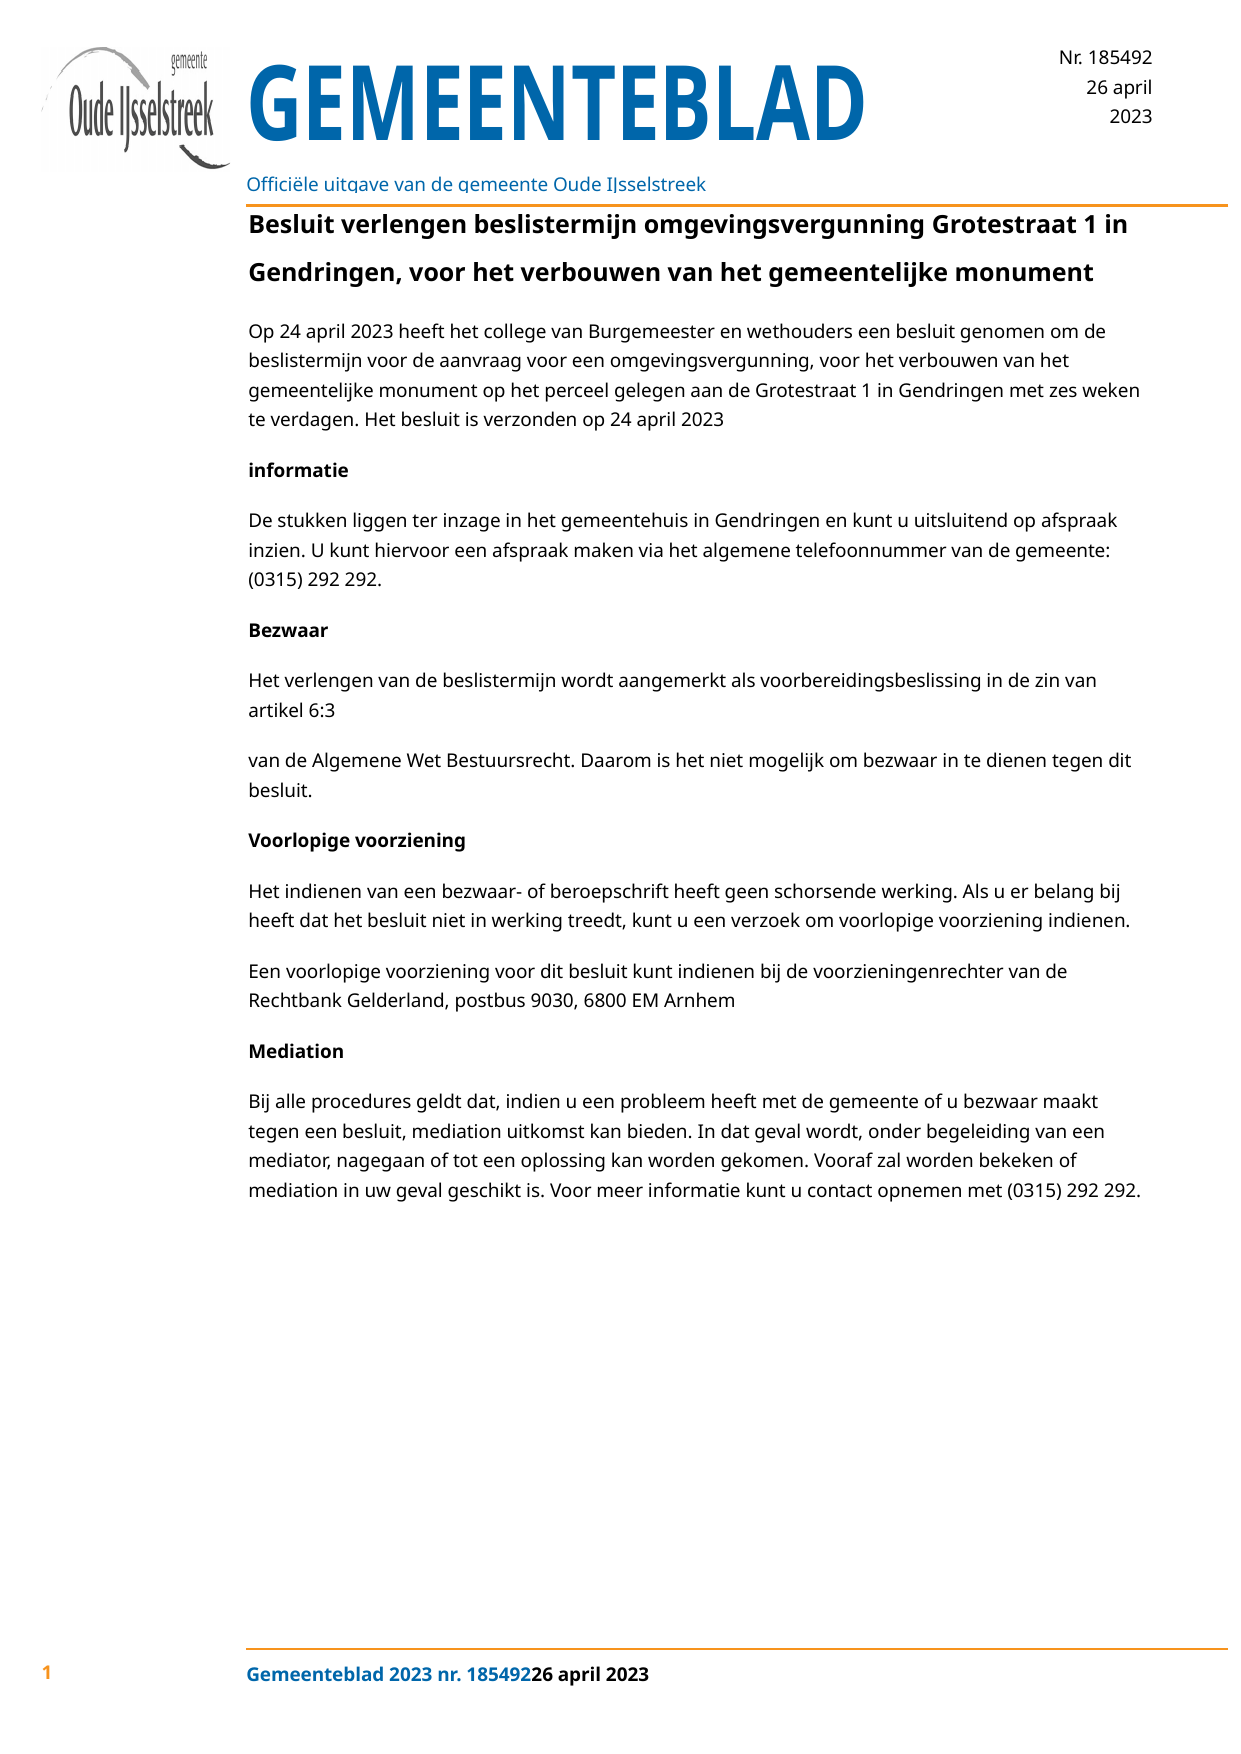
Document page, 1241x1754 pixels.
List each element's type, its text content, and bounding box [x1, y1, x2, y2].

text van de Algemene Wet Bestuursrecht. Daarom is het niet mogelijk om bezwaar in te dienen tegen dit besluit. [248, 747, 1152, 803]
text Mediation [248, 1038, 1152, 1064]
text Op 24 april 2023 heeft het college van Burgemeester en wethouders een besluit genomen om de beslistermijn voor de aanvraag voor een omgevingsvergunning, voor het verbouwen van het gemeentelijke monument op het perceel gelegen aan de Grotestraat 1 in Gendringen met zes weken te verdagen. Het besluit is verzonden op 24 april 2023 [248, 318, 1152, 432]
text Bezwaar [248, 617, 1152, 643]
picture [41, 47, 231, 172]
text De stukken liggen ter inzage in het gemeentehuis in Gendringen en kunt u uitsluitend op afspraak inzien. U kunt hiervoor een afspraak maken via het algemene telefoonnummer van de gemeente: (0315) 292 292. [248, 507, 1152, 592]
text Het verlengen van de beslistermijn wordt aangemerkt als voorbereidingsbeslissing in de zin van artikel 6:3 [248, 667, 1152, 723]
text Besluit verlengen beslistermijn omgevingsvergunning Grotestraat 1 in Gendringen, voor het verbouwen van het gemeentelijke monument [248, 207, 1152, 288]
text Het indienen van een bezwaar- of beroepschrift heeft geen schorsende werking. Als u er belang bij heeft dat het besluit niet in werking treedt, kunt u een verzoek om voorlopige voorziening indienen. [248, 878, 1152, 933]
text Bij alle procedures geldt dat, indien u een probleem heeft met de gemeente of u bezwaar maakt tegen een besluit, mediation uitkomst kan bieden. In dat geval wordt, onder begeleiding van een mediator, nagegaan of tot een oplossing kan worden gekomen. Vooraf zal worden bekeken of mediation in uw geval geschikt is. Voor meer informatie kunt u contact opnemen met (0315) 292 292. [248, 1088, 1152, 1203]
text informatie [248, 457, 1152, 483]
text Voorlopige voorziening [248, 827, 1152, 853]
text Een voorlopige voorziening voor dit besluit kunt indienen bij de voorzieningenrechter van de Rechtbank Gelderland, postbus 9030, 6800 EM Arnhem [248, 958, 1152, 1013]
